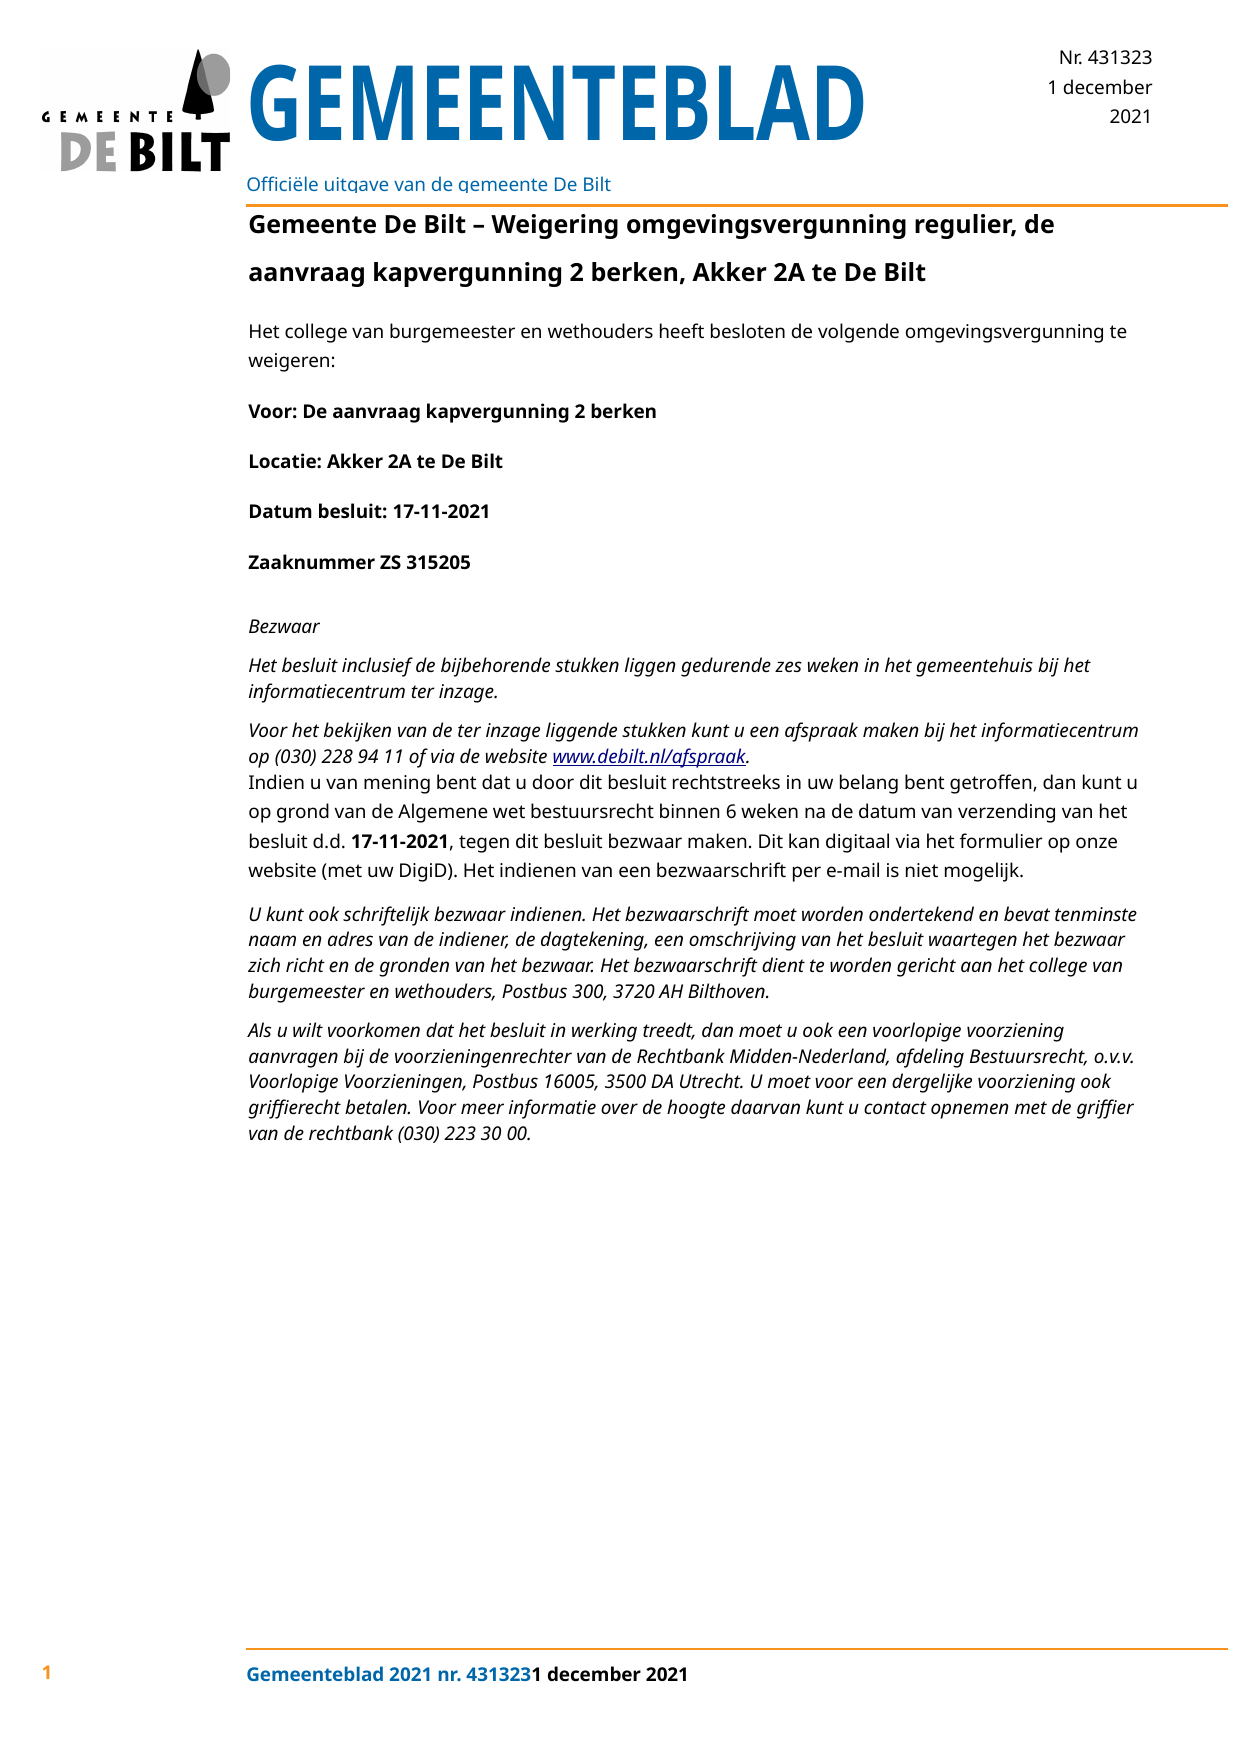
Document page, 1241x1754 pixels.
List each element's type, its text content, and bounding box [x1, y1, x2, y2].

text Indien u van mening bent dat u door dit besluit rechtstreeks in uw belang bent getroffen, dan kunt u op grond van de Algemene wet bestuursrecht binnen 6 weken na de datum van verzending van het besluit d.d. 17-11-2021, tegen dit besluit bezwaar maken. Dit kan digitaal via het formulier op onze website (met uw DigiD). Het indienen van een bezwaarschrift per e-mail is niet mogelijk. [248, 769, 1152, 883]
text Het besluit inclusief de bijbehorende stukken liggen gedurende zes weken in het gemeentehuis bij het informatiecentrum ter inzage. [248, 652, 1152, 704]
text Gemeente De Bilt – Weigering omgevingsvergunning regulier, de aanvraag kapvergunning 2 berken, Akker 2A te De Bilt [248, 207, 1152, 288]
text Zaaknummer ZS 315205 [248, 549, 1152, 575]
text Het college van burgemeester en wethouders heeft besloten de volgende omgevingsvergunning te weigeren: [248, 318, 1152, 373]
text Datum besluit: 17-11-2021 [248, 499, 1152, 524]
text Voor: De aanvraag kapvergunning 2 berken [248, 398, 1152, 424]
picture [41, 47, 231, 172]
text U kunt ook schriftelijk bezwaar indienen. Het bezwaarschrift moet worden ondertekend en bevat tenminste naam en adres van de indiener, de dagtekening, een omschrijving van het besluit waartegen het bezwaar zich richt en de gronden van het bezwaar. Het bezwaarschrift dient te worden gericht aan het college van burgemeester en wethouders, Postbus 300, 3720 AH Bilthoven. [248, 901, 1152, 1004]
text Locatie: Akker 2A te De Bilt [248, 448, 1152, 474]
text Als u wilt voorkomen dat het besluit in werking treedt, dan moet u ook een voorlopige voorziening aanvragen bij de voorzieningenrechter van de Rechtbank Midden-Nederland, afdeling Bestuursrecht, o.v.v. Voorlopige Voorzieningen, Postbus 16005, 3500 DA Utrecht. U moet voor een dergelijke voorziening ook griffierecht betalen. Voor meer informatie over de hoogte daarvan kunt u contact opnemen met de griffier van de rechtbank (030) 223 30 00. [248, 1017, 1152, 1146]
text Voor het bekijken van de ter inzage liggende stukken kunt u een afspraak maken bij het informatiecentrum op (030) 228 94 11 of via de website www.debilt.nl/afspraak. [248, 717, 1152, 769]
text Bezwaar [248, 613, 1152, 639]
